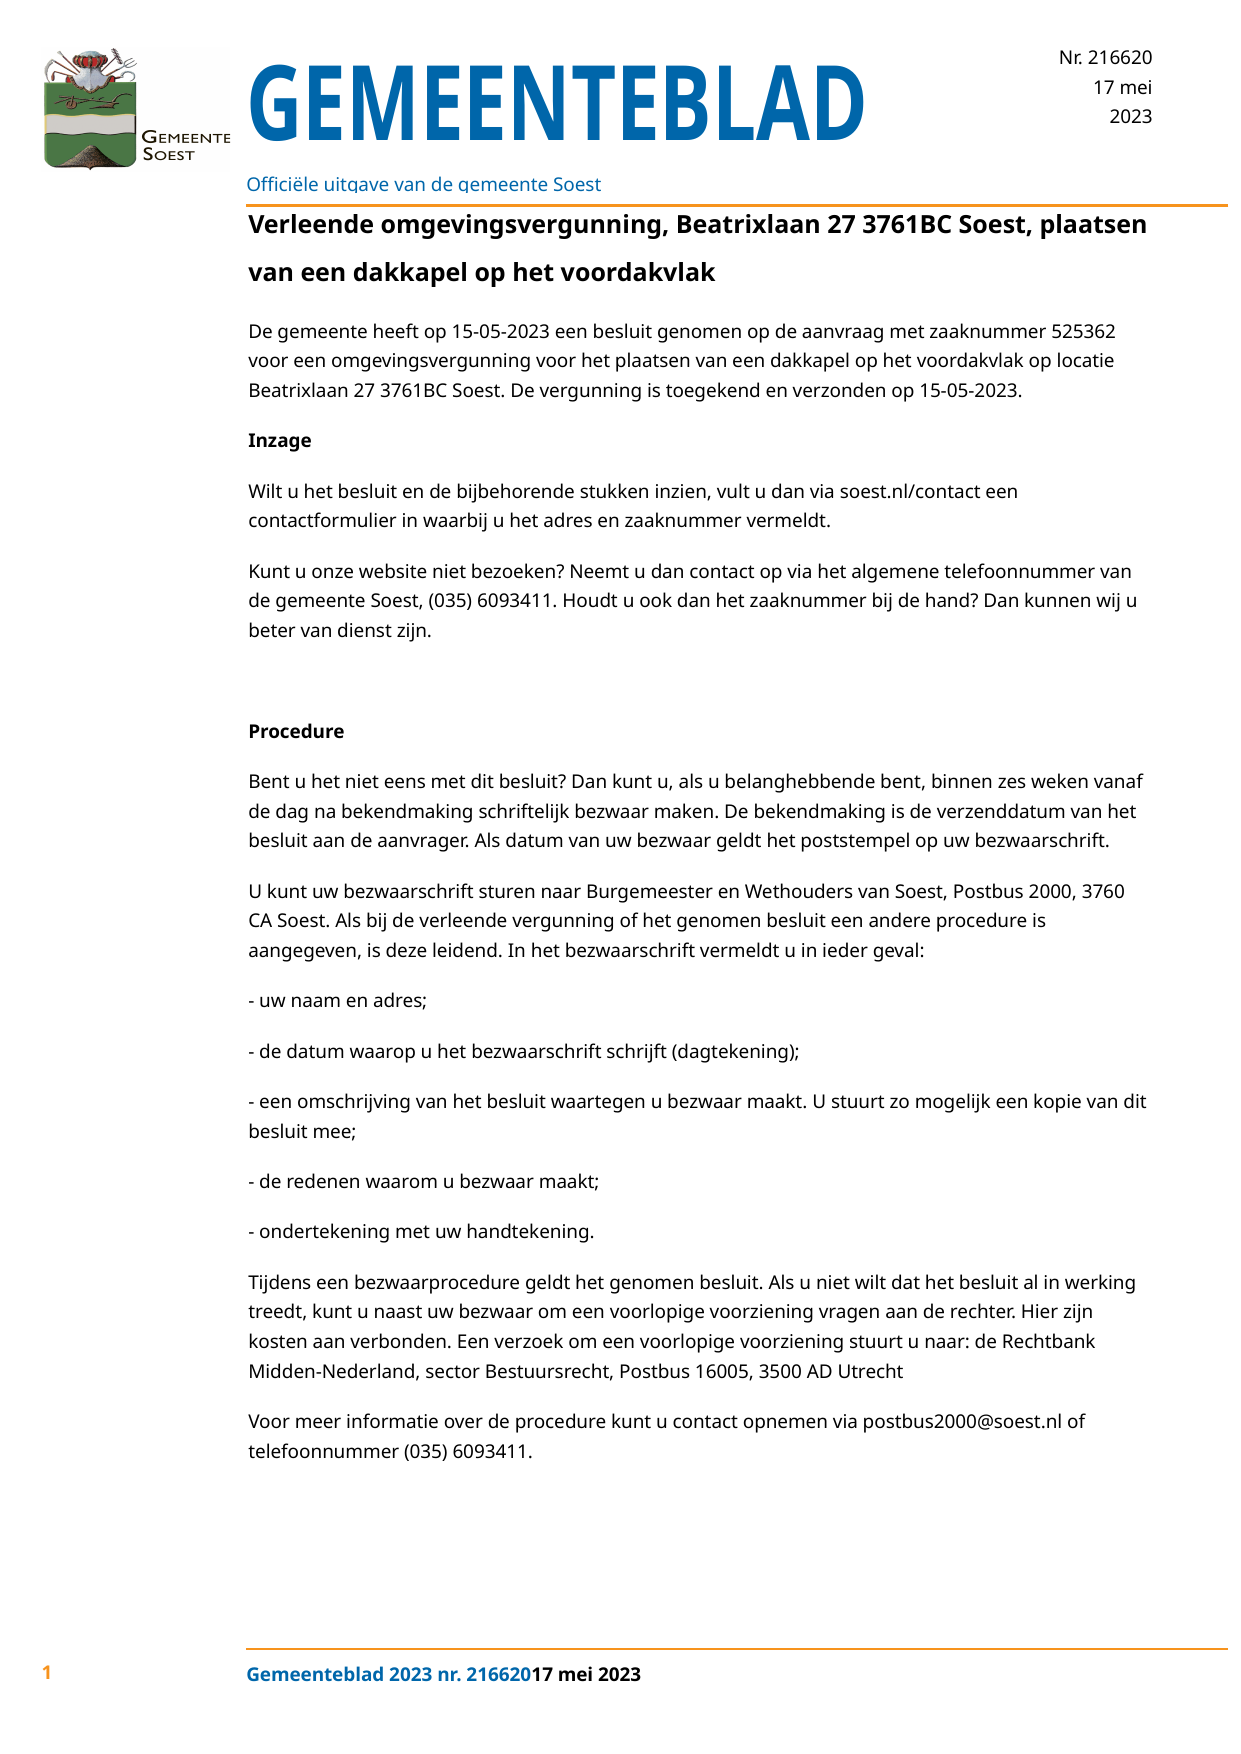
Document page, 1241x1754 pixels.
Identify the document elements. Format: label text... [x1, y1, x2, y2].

text Kunt u onze website niet bezoeken? Neemt u dan contact op via het algemene telefoonnummer van de gemeente Soest, (035) 6093411. Houdt u ook dan het zaaknummer bij de hand? Dan kunnen wij u beter van dienst zijn. [248, 558, 1152, 643]
text De gemeente heeft op 15-05-2023 een besluit genomen op de aanvraag met zaaknummer 525362 voor een omgevingsvergunning voor het plaatsen van een dakkapel op het voordakvlak op locatie Beatrixlaan 27 3761BC Soest. De vergunning is toegekend en verzonden op 15-05-2023. [248, 318, 1152, 403]
text - de datum waarop u het bezwaarschrift schrijft (dagtekening); [248, 1038, 1152, 1064]
picture [41, 47, 231, 172]
text U kunt uw bezwaarschrift sturen naar Burgemeester en Wethouders van Soest, Postbus 2000, 3760 CA Soest. Als bij de verleende vergunning of het genomen besluit een andere procedure is aangegeven, is deze leidend. In het bezwaarschrift vermeldt u in ieder geval: [248, 878, 1152, 963]
text Bent u het niet eens met dit besluit? Dan kunt u, als u belanghebbende bent, binnen zes weken vanaf de dag na bekendmaking schriftelijk bezwaar maken. De bekendmaking is de verzenddatum van het besluit aan de aanvrager. Als datum van uw bezwaar geldt het poststempel op uw bezwaarschrift. [248, 768, 1152, 853]
text Verleende omgevingsvergunning, Beatrixlaan 27 3761BC Soest, plaatsen van een dakkapel op het voordakvlak [248, 207, 1152, 288]
text Procedure [248, 718, 1152, 744]
text Inzage [248, 427, 1152, 453]
text - ondertekening met uw handtekening. [248, 1219, 1152, 1244]
text - de redenen waarom u bezwaar maakt; [248, 1168, 1152, 1194]
text - een omschrijving van het besluit waartegen u bezwaar maakt. U stuurt zo mogelijk een kopie van dit besluit mee; [248, 1088, 1152, 1144]
text - uw naam en adres; [248, 987, 1152, 1013]
text Tijdens een bezwaarprocedure geldt het genomen besluit. Als u niet wilt dat het besluit al in werking treedt, kunt u naast uw bezwaar om een voorlopige voorziening vragen aan de rechter. Hier zijn kosten aan verbonden. Een verzoek om een voorlopige voorziening stuurt u naar: de Rechtbank Midden-Nederland, sector Bestuursrecht, Postbus 16005, 3500 AD Utrecht [248, 1269, 1152, 1384]
text Voor meer informatie over de procedure kunt u contact opnemen via postbus2000@soest.nl of telefoonnummer (035) 6093411. [248, 1408, 1152, 1464]
text Wilt u het besluit en de bijbehorende stukken inzien, vult u dan via soest.nl/contact een contactformulier in waarbij u het adres en zaaknummer vermeldt. [248, 478, 1152, 533]
